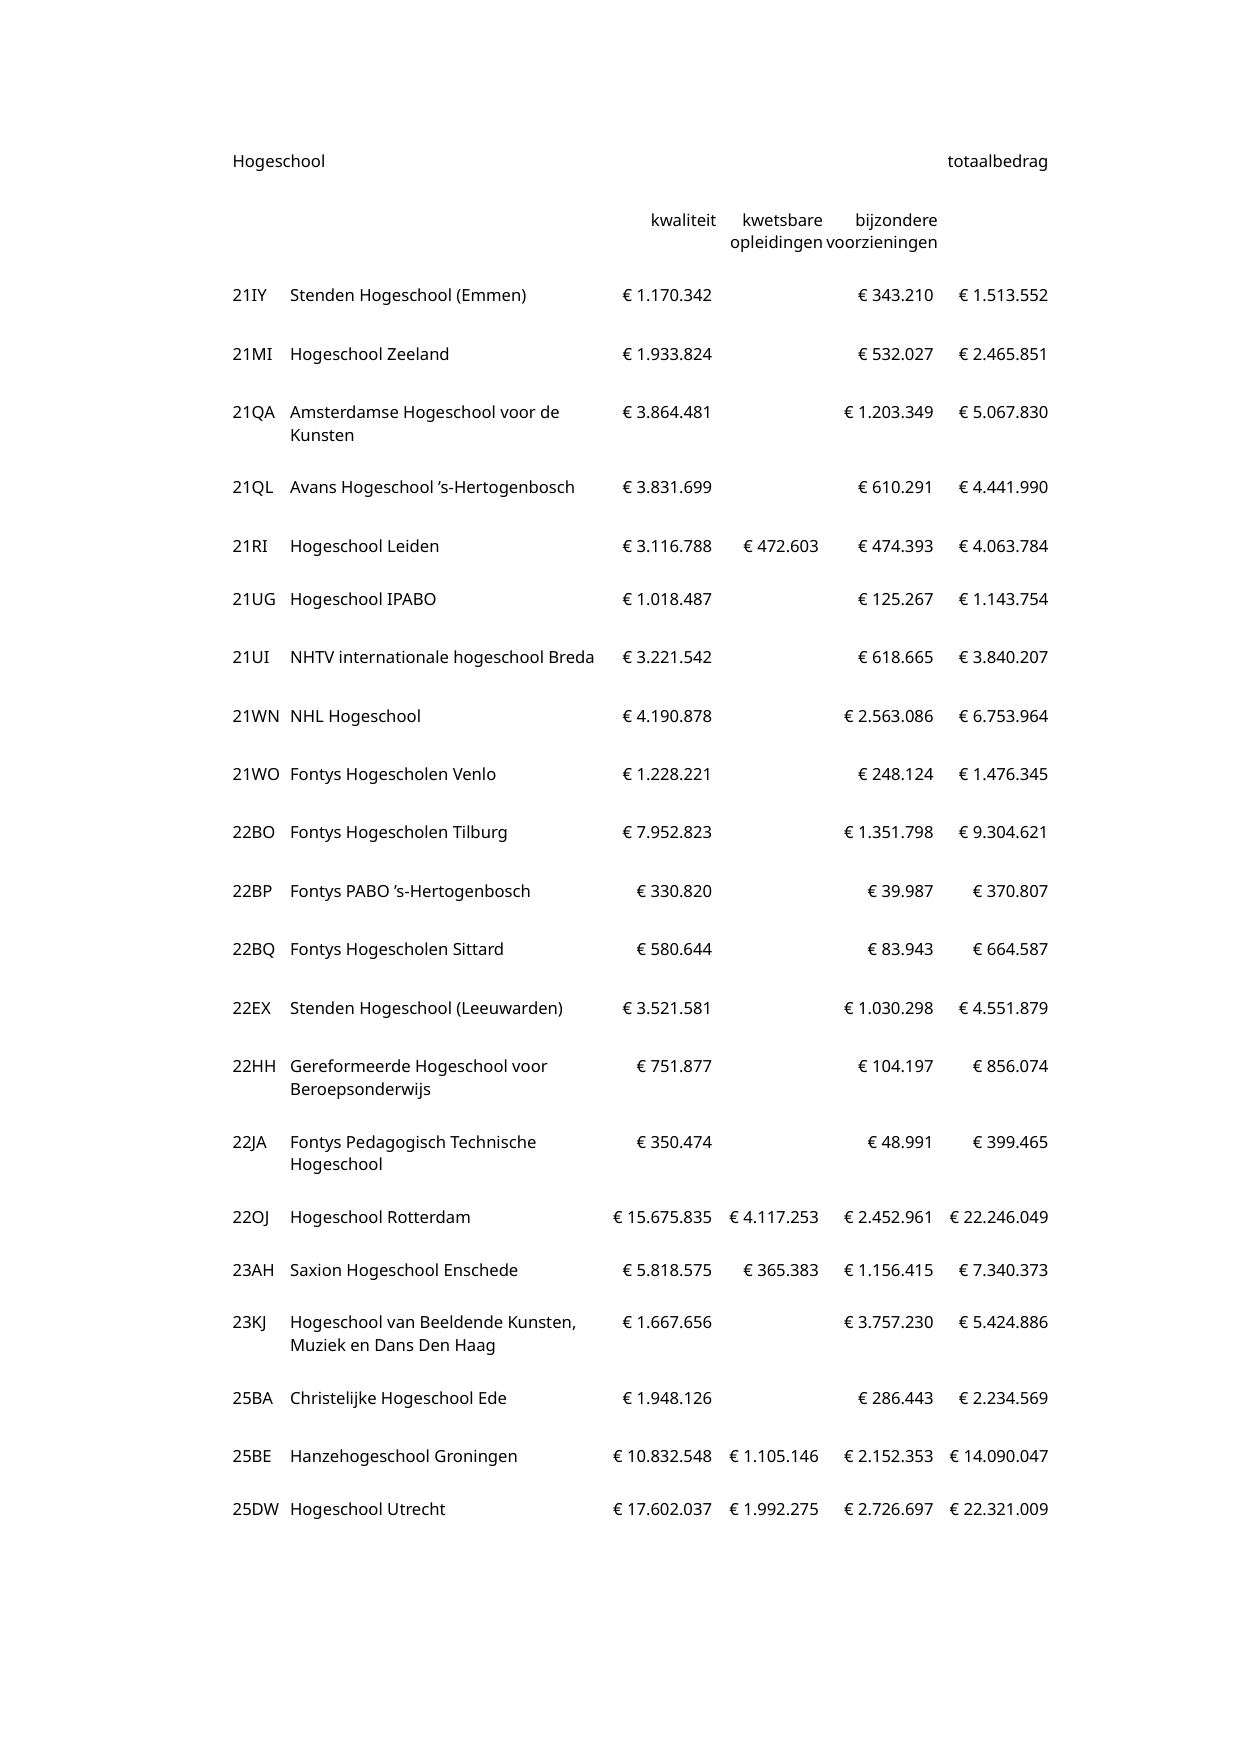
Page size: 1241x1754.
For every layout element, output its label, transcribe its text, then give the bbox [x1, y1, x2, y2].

table_cell Fontys Hogescholen Sittard [290, 938, 601, 996]
table_header totaalbedrag [938, 150, 1053, 284]
table_cell [716, 1386, 823, 1445]
table_cell € 22.321.009 [938, 1498, 1053, 1550]
table_cell Fontys Hogescholen Tilburg [290, 821, 601, 879]
table_cell 21UG [233, 587, 290, 646]
table_cell € 7.340.373 [938, 1258, 1053, 1311]
table_cell € 1.513.552 [938, 284, 1053, 342]
table_cell 25BE [233, 1445, 290, 1498]
table_cell € 1.992.275 [716, 1498, 823, 1550]
table_cell Hogeschool Leiden [290, 535, 601, 587]
table_cell 22BO [233, 821, 290, 879]
table_cell € 104.197 [823, 1055, 938, 1130]
table_cell Hogeschool Zeeland [290, 342, 601, 401]
table_cell € 1.667.656 [601, 1311, 716, 1386]
table_cell € 2.452.961 [823, 1206, 938, 1258]
table_cell € 664.587 [938, 938, 1053, 996]
table_cell € 2.726.697 [823, 1498, 938, 1550]
table_cell € 5.424.886 [938, 1311, 1053, 1386]
table_cell 21MI [233, 342, 290, 401]
table_cell € 9.304.621 [938, 821, 1053, 879]
table_cell € 1.156.415 [823, 1258, 938, 1311]
table_cell € 2.465.851 [938, 342, 1053, 401]
table_cell € 343.210 [823, 284, 938, 342]
table_cell 22HH [233, 1055, 290, 1130]
table_cell € 14.090.047 [938, 1445, 1053, 1498]
table_cell Fontys Hogescholen Venlo [290, 763, 601, 821]
table_cell bijzondere voorzieningen [823, 209, 938, 284]
table_cell [716, 938, 823, 996]
table_cell 22JA [233, 1130, 290, 1206]
table_cell € 22.246.049 [938, 1206, 1053, 1258]
table_cell € 4.063.784 [938, 535, 1053, 587]
table_cell € 474.393 [823, 535, 938, 587]
table_cell € 248.124 [823, 763, 938, 821]
table_cell 21RI [233, 535, 290, 587]
table_cell € 1.018.487 [601, 587, 716, 646]
table_cell [716, 646, 823, 704]
table_cell € 618.665 [823, 646, 938, 704]
table_cell Hogeschool IPABO [290, 587, 601, 646]
table_cell € 1.351.798 [823, 821, 938, 879]
table_cell € 3.840.207 [938, 646, 1053, 704]
table_cell € 48.991 [823, 1130, 938, 1206]
table_cell Amsterdamse Hogeschool voor de Kunsten [290, 401, 601, 476]
table_cell € 4.117.253 [716, 1206, 823, 1258]
table_cell € 1.228.221 [601, 763, 716, 821]
table_cell [716, 880, 823, 938]
table_cell 21QL [233, 476, 290, 534]
table_cell € 125.267 [823, 587, 938, 646]
table_cell € 532.027 [823, 342, 938, 401]
table_cell € 2.152.353 [823, 1445, 938, 1498]
table_cell € 330.820 [601, 880, 716, 938]
table_cell € 856.074 [938, 1055, 1053, 1130]
table_cell € 17.602.037 [601, 1498, 716, 1550]
table_cell [716, 1130, 823, 1206]
table_cell € 5.067.830 [938, 401, 1053, 476]
table_cell 21WN [233, 704, 290, 763]
table_cell € 15.675.835 [601, 1206, 716, 1258]
table_cell € 1.948.126 [601, 1386, 716, 1445]
table_cell € 1.170.342 [601, 284, 716, 342]
table_cell € 1.030.298 [823, 996, 938, 1055]
table_cell € 399.465 [938, 1130, 1053, 1206]
table_cell [716, 1311, 823, 1386]
table_cell € 4.441.990 [938, 476, 1053, 534]
table_cell Hogeschool Utrecht [290, 1498, 601, 1550]
table_cell NHTV internationale hogeschool Breda [290, 646, 601, 704]
table_cell Hanzehogeschool Groningen [290, 1445, 601, 1498]
table_cell 22BQ [233, 938, 290, 996]
table_cell € 3.521.581 [601, 996, 716, 1055]
table_cell [716, 704, 823, 763]
table_cell [716, 342, 823, 401]
table_cell [716, 821, 823, 879]
table_cell 21QA [233, 401, 290, 476]
table_cell [716, 587, 823, 646]
table_cell kwaliteit [601, 209, 716, 284]
table_header [601, 150, 938, 208]
table_cell € 751.877 [601, 1055, 716, 1130]
table_cell € 39.987 [823, 880, 938, 938]
table_cell € 3.864.481 [601, 401, 716, 476]
table_cell € 3.221.542 [601, 646, 716, 704]
table_cell Hogeschool van Beeldende Kunsten, Muziek en Dans Den Haag [290, 1311, 601, 1386]
table_cell € 2.234.569 [938, 1386, 1053, 1445]
table_cell € 3.116.788 [601, 535, 716, 587]
table_cell € 286.443 [823, 1386, 938, 1445]
table_cell 25DW [233, 1498, 290, 1550]
table_cell 21WO [233, 763, 290, 821]
table_cell Avans Hogeschool ’s-Hertogenbosch [290, 476, 601, 534]
table_cell Christelijke Hogeschool Ede [290, 1386, 601, 1445]
table_cell 25BA [233, 1386, 290, 1445]
table_cell € 580.644 [601, 938, 716, 996]
table_cell € 5.818.575 [601, 1258, 716, 1311]
table_cell Fontys PABO ’s-Hertogenbosch [290, 880, 601, 938]
table_cell € 472.603 [716, 535, 823, 587]
table_cell € 4.551.879 [938, 996, 1053, 1055]
table_cell Stenden Hogeschool (Leeuwarden) [290, 996, 601, 1055]
table_header Hogeschool [233, 150, 601, 284]
table_cell € 370.807 [938, 880, 1053, 938]
table_cell € 10.832.548 [601, 1445, 716, 1498]
table_cell € 610.291 [823, 476, 938, 534]
table_cell 22OJ [233, 1206, 290, 1258]
table_cell € 1.143.754 [938, 587, 1053, 646]
table_cell [716, 1055, 823, 1130]
table_cell € 4.190.878 [601, 704, 716, 763]
table_cell [716, 401, 823, 476]
table_cell € 1.203.349 [823, 401, 938, 476]
table_cell Gereformeerde Hogeschool voor Beroepsonderwijs [290, 1055, 601, 1130]
table_cell 21IY [233, 284, 290, 342]
table_cell € 3.757.230 [823, 1311, 938, 1386]
table_cell € 1.476.345 [938, 763, 1053, 821]
table_cell Hogeschool Rotterdam [290, 1206, 601, 1258]
table_cell 22EX [233, 996, 290, 1055]
table_cell € 1.933.824 [601, 342, 716, 401]
table_cell kwetsbare opleidingen [716, 209, 823, 284]
table_cell € 3.831.699 [601, 476, 716, 534]
table_cell [716, 996, 823, 1055]
table_cell 23KJ [233, 1311, 290, 1386]
table_cell € 7.952.823 [601, 821, 716, 879]
table_cell 21UI [233, 646, 290, 704]
table_cell [716, 476, 823, 534]
table_cell € 365.383 [716, 1258, 823, 1311]
table_cell Stenden Hogeschool (Emmen) [290, 284, 601, 342]
table_cell Saxion Hogeschool Enschede [290, 1258, 601, 1311]
table_cell € 6.753.964 [938, 704, 1053, 763]
table_cell NHL Hogeschool [290, 704, 601, 763]
table_cell [716, 763, 823, 821]
table_cell 22BP [233, 880, 290, 938]
table_cell € 350.474 [601, 1130, 716, 1206]
table_cell 23AH [233, 1258, 290, 1311]
table_cell [716, 284, 823, 342]
table_cell € 2.563.086 [823, 704, 938, 763]
table_cell Fontys Pedagogisch Technische Hogeschool [290, 1130, 601, 1206]
table_cell € 83.943 [823, 938, 938, 996]
table_cell € 1.105.146 [716, 1445, 823, 1498]
